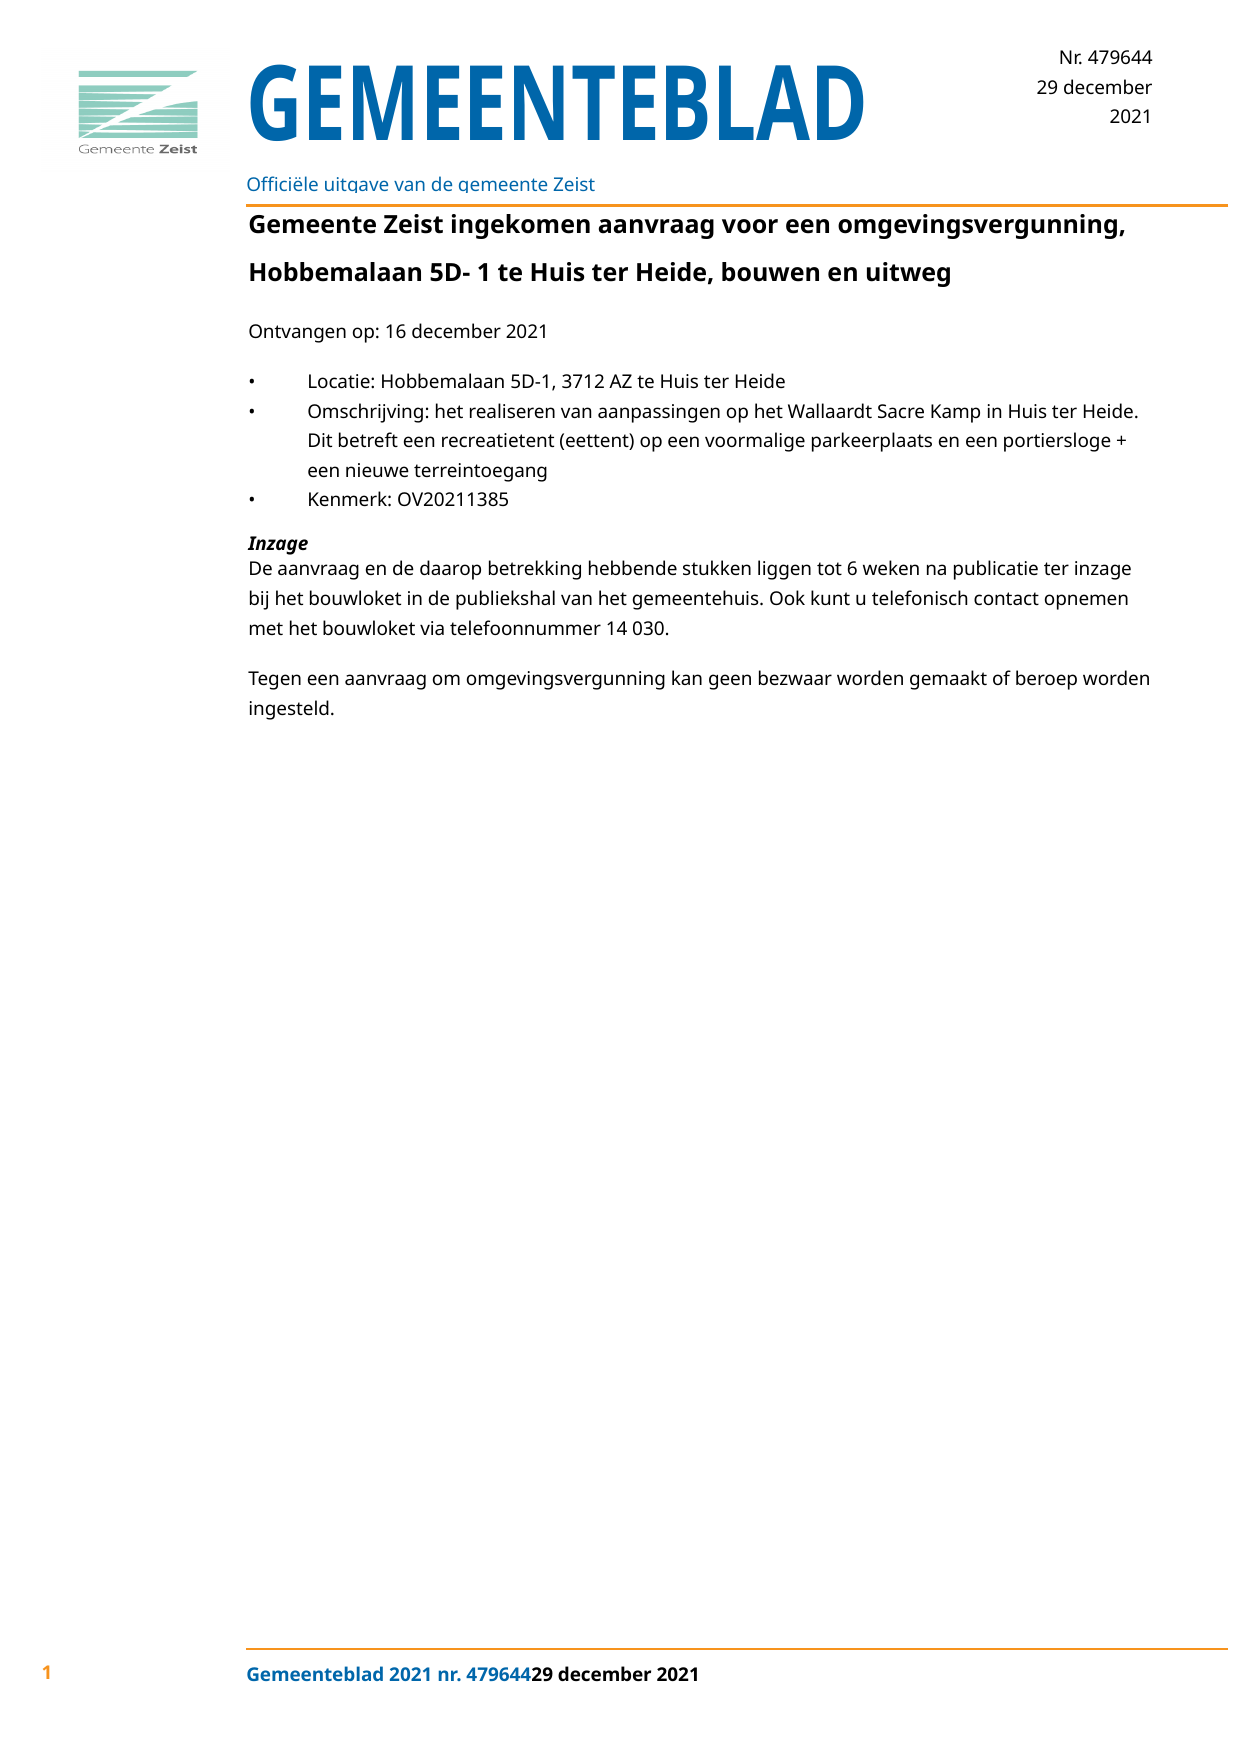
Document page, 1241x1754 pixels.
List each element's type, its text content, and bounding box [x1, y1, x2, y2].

text Gemeente Zeist ingekomen aanvraag voor een omgevingsvergunning, Hobbemalaan 5D- 1 te Huis ter Heide, bouwen en uitweg [248, 207, 1152, 288]
text Ontvangen op: 16 december 2021 [248, 318, 1152, 344]
list Kenmerk: OV20211385 [248, 487, 1152, 512]
list Locatie: Hobbemalaan 5D-1, 3712 AZ te Huis ter Heide [248, 368, 1152, 394]
text Tegen een aanvraag om omgevingsvergunning kan geen bezwaar worden gemaakt of beroep worden ingesteld. [248, 665, 1152, 720]
picture [41, 47, 231, 172]
list Omschrijving: het realiseren van aanpassingen op het Wallaardt Sacre Kamp in Huis ter Heide. Dit betreft een recreatietent (eettent) op een voormalige parkeerplaats en een portiersloge + een nieuwe terreintoegang [248, 398, 1152, 483]
text De aanvraag en de daarop betrekking hebbende stukken liggen tot 6 weken na publicatie ter inzage bij het bouwloket in de publiekshal van het gemeentehuis. Ook kunt u telefonisch contact opnemen met het bouwloket via telefoonnummer 14 030. [248, 556, 1152, 640]
text Inzage [248, 530, 1152, 556]
